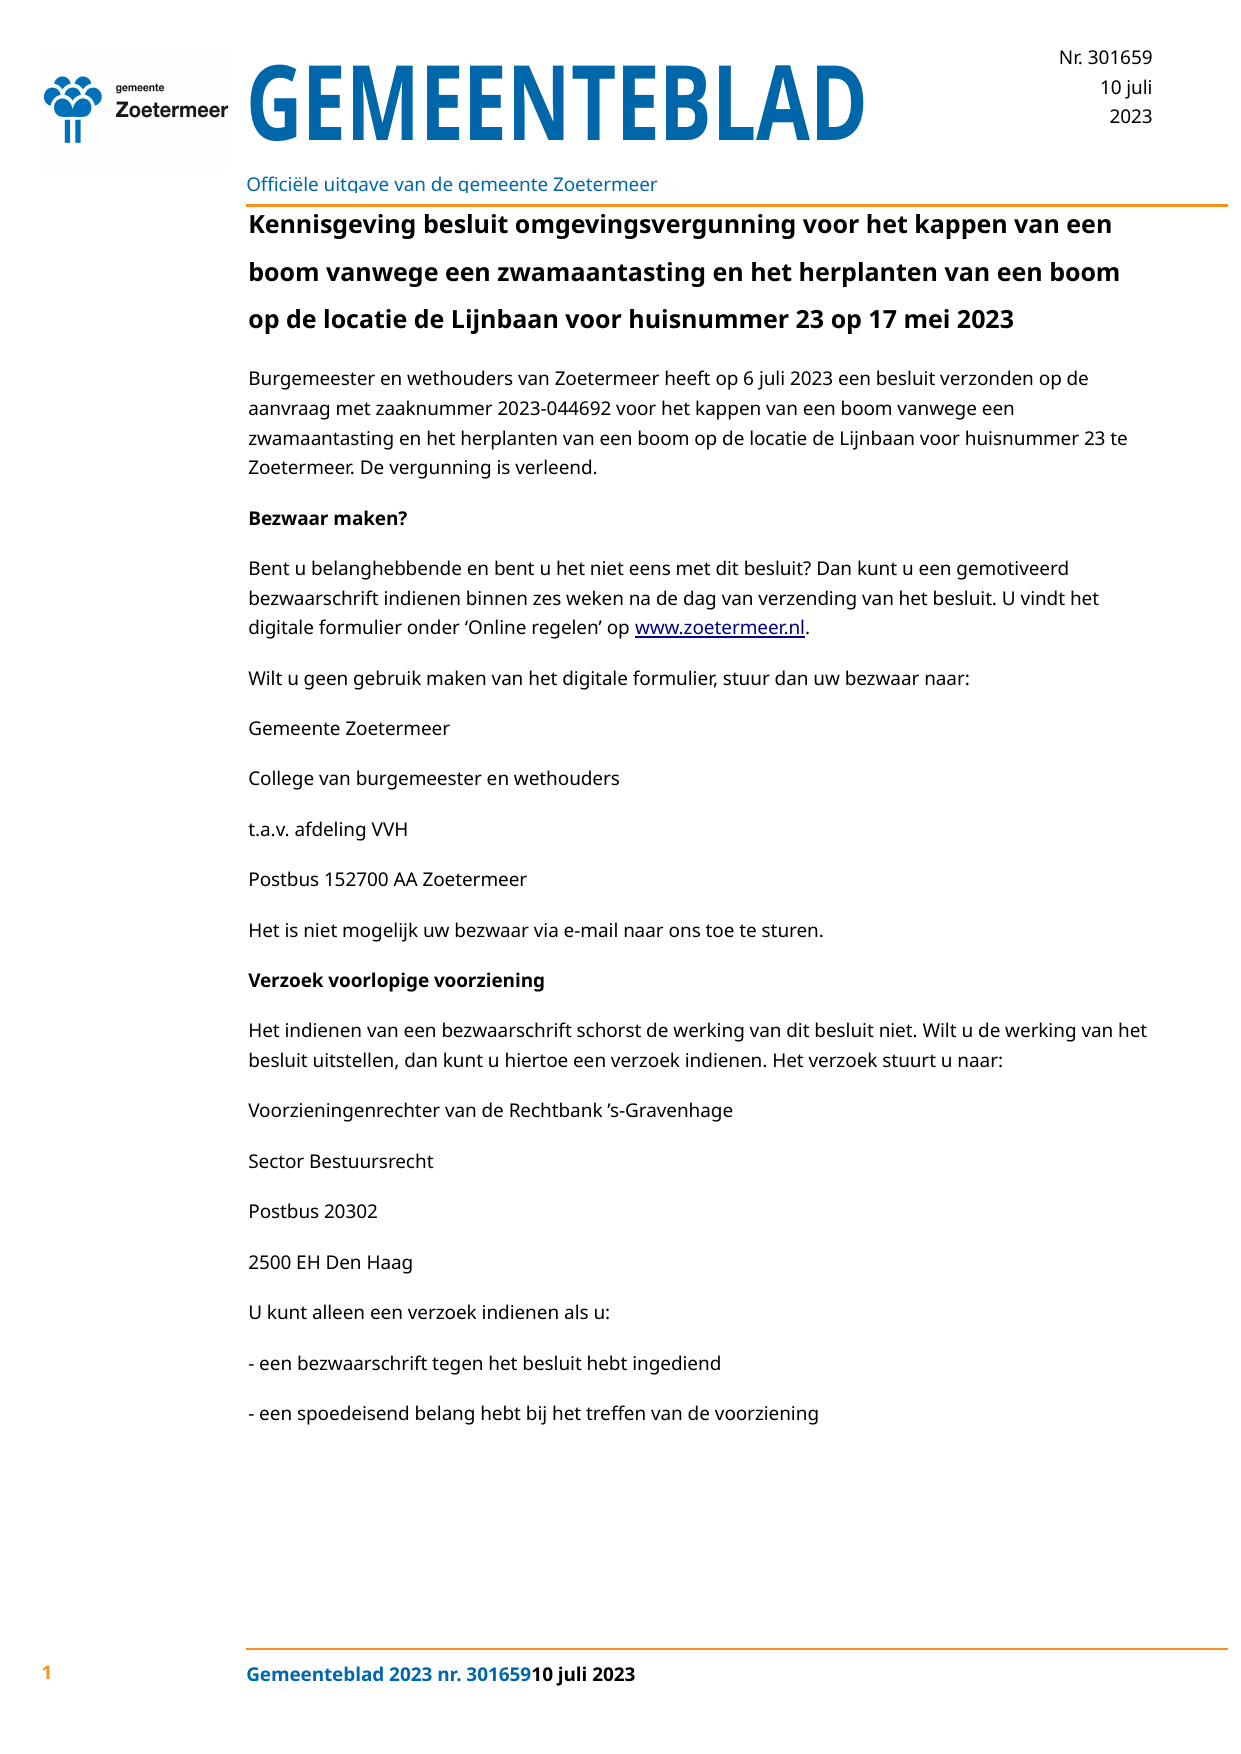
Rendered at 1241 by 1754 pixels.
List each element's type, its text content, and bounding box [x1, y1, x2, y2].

text Gemeente Zoetermeer [248, 715, 1152, 741]
text Postbus 152700 AA Zoetermeer [248, 866, 1152, 892]
text - een bezwaarschrift tegen het besluit hebt ingediend [248, 1350, 1152, 1375]
text Het indienen van een bezwaarschrift schorst de werking van dit besluit niet. Wilt u de werking van het besluit uitstellen, dan kunt u hiertoe een verzoek indienen. Het verzoek stuurt u naar: [248, 1018, 1152, 1073]
text t.a.v. afdeling VVH [248, 816, 1152, 842]
text College van burgemeester en wethouders [248, 766, 1152, 791]
text Voorzieningenrechter van de Rechtbank ’s-Gravenhage [248, 1098, 1152, 1123]
text Sector Bestuursrecht [248, 1148, 1152, 1174]
text Bent u belanghebbende en bent u het niet eens met dit besluit? Dan kunt u een gemotiveerd bezwaarschrift indienen binnen zes weken na de dag van verzending van het besluit. U vindt het digitale formulier onder ‘Online regelen’ op www.zoetermeer.nl. [248, 555, 1152, 640]
text Wilt u geen gebruik maken van het digitale formulier, stuur dan uw bezwaar naar: [248, 665, 1152, 690]
text Verzoek voorlopige voorziening [248, 967, 1152, 993]
text Bezwaar maken? [248, 505, 1152, 530]
text Kennisgeving besluit omgevingsvergunning voor het kappen van een boom vanwege een zwamaantasting en het herplanten van een boom op de locatie de Lijnbaan voor huisnummer 23 op 17 mei 2023 [248, 207, 1152, 336]
text Het is niet mogelijk uw bezwaar via e-mail naar ons toe te sturen. [248, 917, 1152, 942]
picture [41, 47, 231, 172]
text - een spoedeisend belang hebt bij het treffen van de voorziening [248, 1400, 1152, 1426]
text Postbus 20302 [248, 1198, 1152, 1224]
text 2500 EH Den Haag [248, 1249, 1152, 1274]
text Burgemeester en wethouders van Zoetermeer heeft op 6 juli 2023 een besluit verzonden op de aanvraag met zaaknummer 2023-044692 voor het kappen van een boom vanwege een zwamaantasting en het herplanten van een boom op de locatie de Lijnbaan voor huisnummer 23 te Zoetermeer. De vergunning is verleend. [248, 366, 1152, 480]
text U kunt alleen een verzoek indienen als u: [248, 1299, 1152, 1325]
